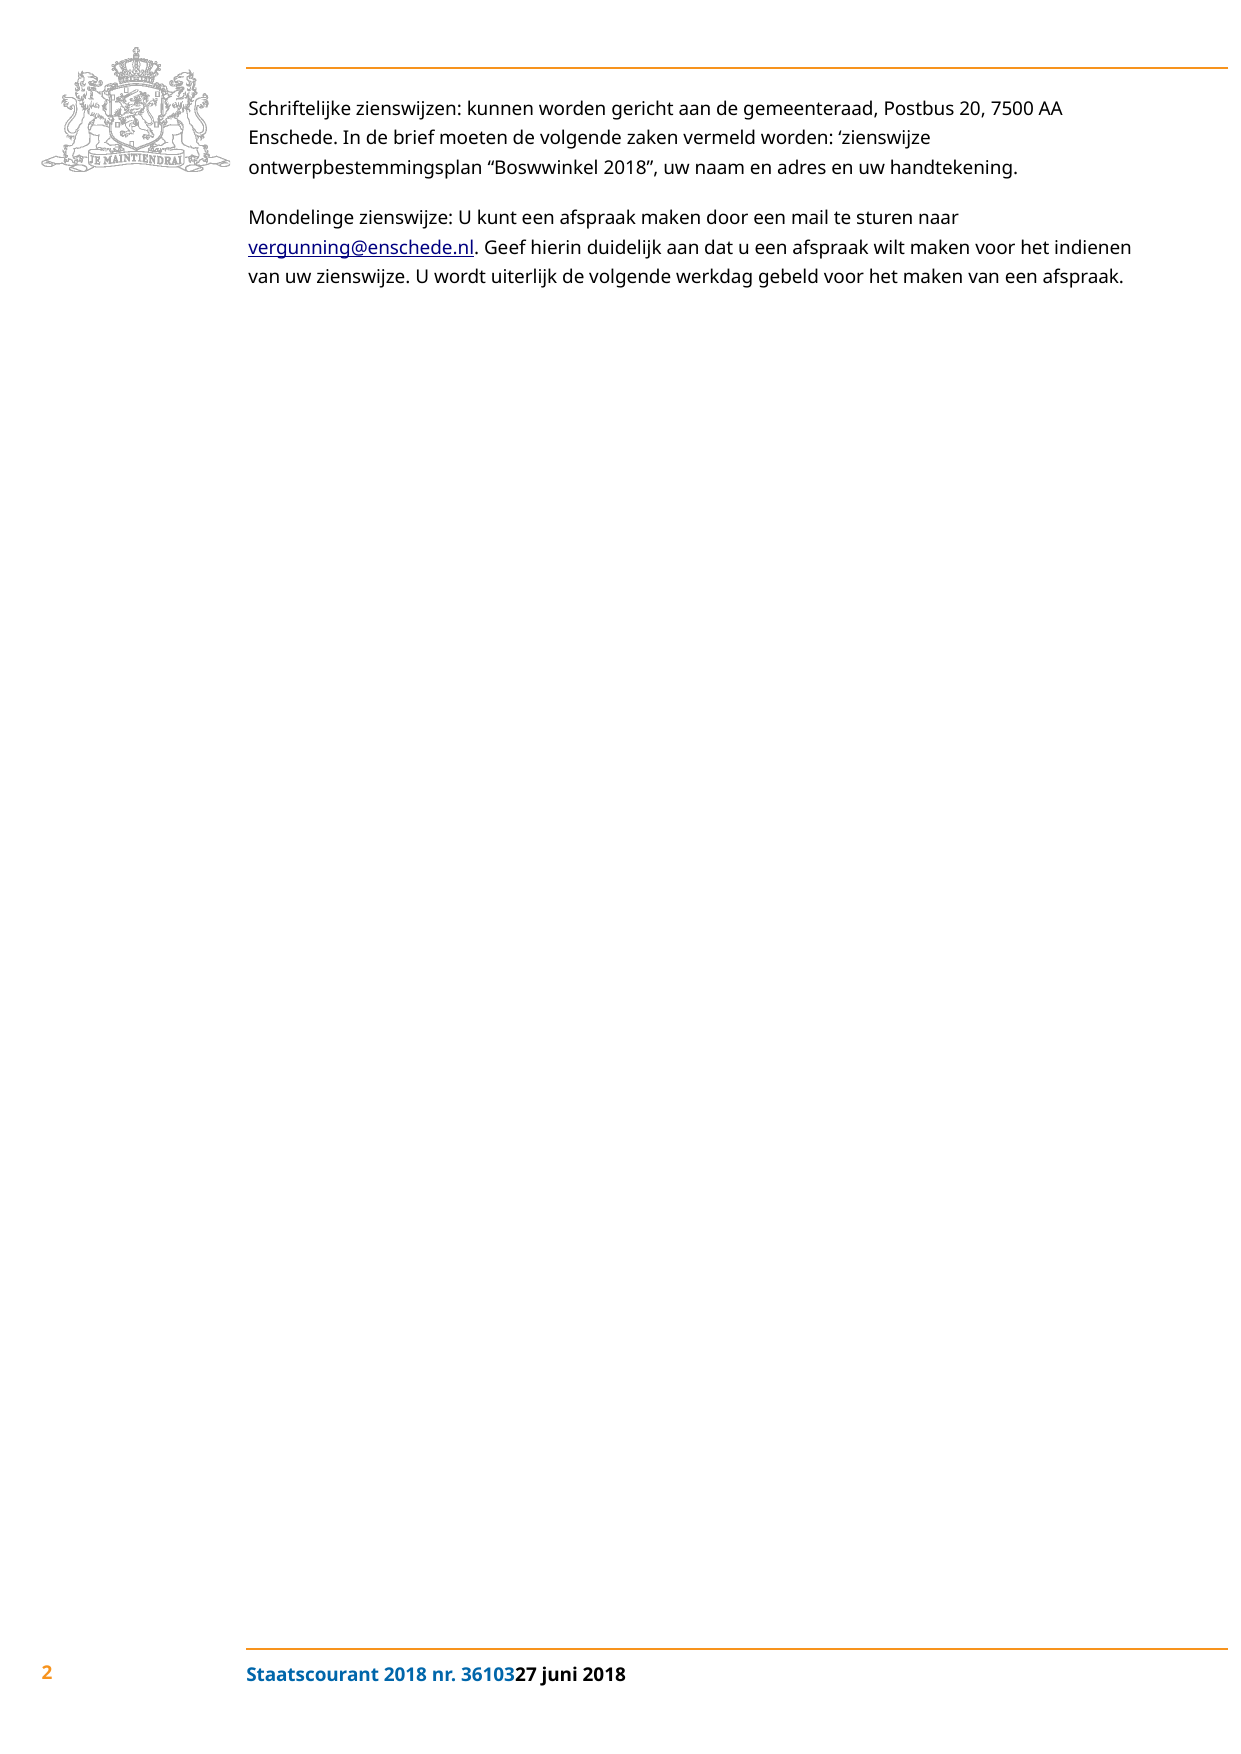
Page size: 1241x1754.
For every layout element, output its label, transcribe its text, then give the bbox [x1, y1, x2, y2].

text Mondelinge zienswijze: U kunt een afspraak maken door een mail te sturen naar vergunning@enschede.nl. Geef hierin duidelijk aan dat u een afspraak wilt maken voor het indienen van uw zienswijze. U wordt uiterlijk de volgende werkdag gebeld voor het maken van een afspraak. [248, 204, 1152, 289]
picture [41, 47, 231, 172]
text Schriftelijke zienswijzen: kunnen worden gericht aan de gemeenteraad, Postbus 20, 7500 AA Enschede. In de brief moeten de volgende zaken vermeld worden: ‘zienswijze ontwerpbestemmingsplan “Boswwinkel 2018”, uw naam en adres en uw handtekening. [248, 95, 1152, 180]
